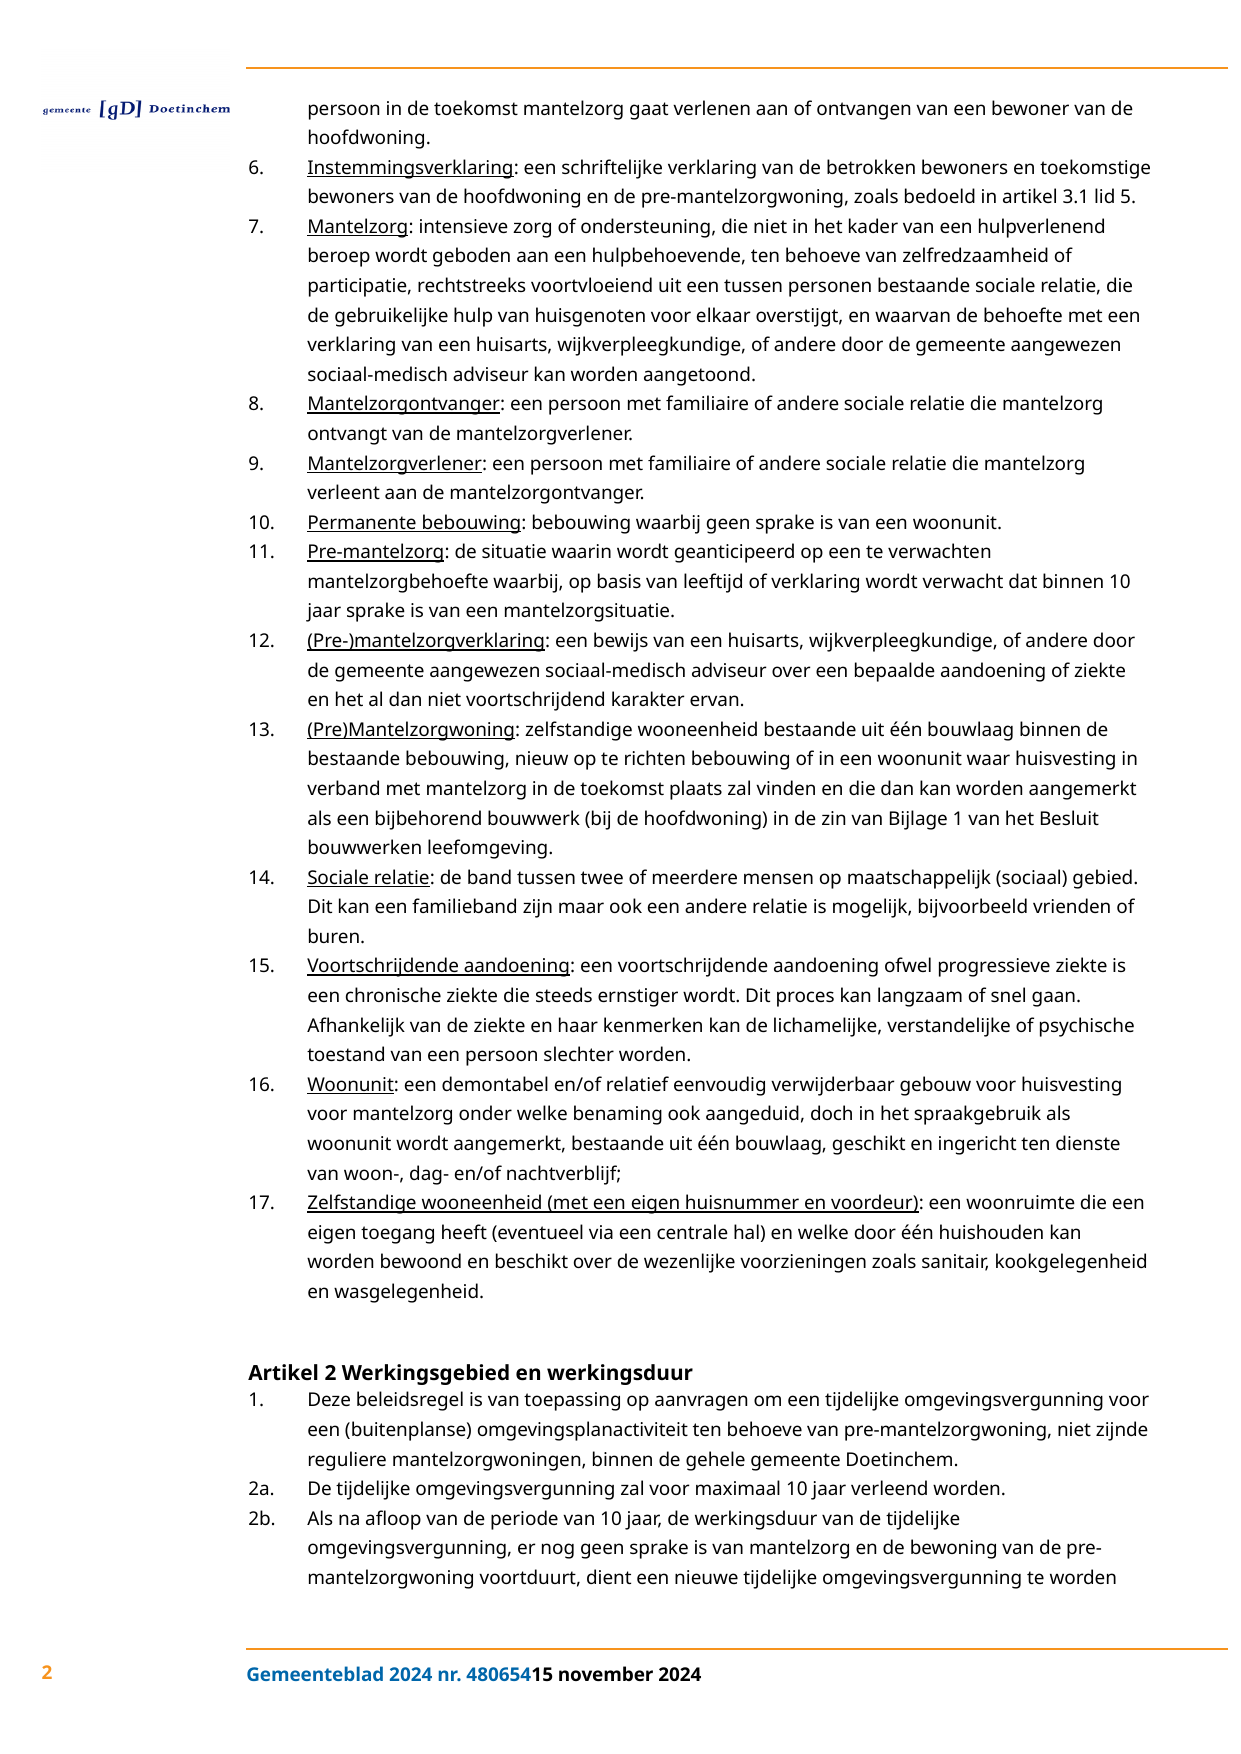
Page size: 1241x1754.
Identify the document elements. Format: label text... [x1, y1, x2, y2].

list Voortschrijdende aandoening: een voortschrijdende aandoening ofwel progressieve ziekte is een chronische ziekte die steeds ernstiger wordt. Dit proces kan langzaam of snel gaan. Afhankelijk van de ziekte en haar kenmerken kan de lichamelijke, verstandelijke of psychische toestand van een persoon slechter worden. [248, 953, 1152, 1067]
list Mantelzorgverlener: een persoon met familiaire of andere sociale relatie die mantelzorg verleent aan de mantelzorgontvanger. [248, 450, 1152, 505]
list (Pre)Mantelzorgwoning: zelfstandige wooneenheid bestaande uit één bouwlaag binnen de bestaande bebouwing, nieuw op te richten bebouwing of in een woonunit waar huisvesting in verband met mantelzorg in de toekomst plaats zal vinden en die dan kan worden aangemerkt als een bijbehorend bouwwerk (bij de hoofdwoning) in de zin van Bijlage 1 van het Besluit bouwwerken leefomgeving. [248, 716, 1152, 860]
list persoon in de toekomst mantelzorg gaat verlenen aan of ontvangen van een bewoner van de hoofdwoning. [248, 95, 1152, 150]
list Instemmingsverklaring: een schriftelijke verklaring van de betrokken bewoners en toekomstige bewoners van de hoofdwoning en de pre-mantelzorgwoning, zoals bedoeld in artikel 3.1 lid 5. [248, 154, 1152, 209]
list Zelfstandige wooneenheid (met een eigen huisnummer en voordeur): een woonruimte die een eigen toegang heeft (eventueel via een centrale hal) en welke door één huishouden kan worden bewoond en beschikt over de wezenlijke voorzieningen zoals sanitair, kookgelegenheid en wasgelegenheid. [248, 1189, 1152, 1304]
text Artikel 2 Werkingsgebied en werkingsduur [248, 1358, 1152, 1387]
list Als na afloop van de periode van 10 jaar, de werkingsduur van de tijdelijke omgevingsvergunning, er nog geen sprake is van mantelzorg en de bewoning van de pre-mantelzorgwoning voortduurt, dient een nieuwe tijdelijke omgevingsvergunning te worden [248, 1505, 1152, 1590]
list (Pre-)mantelzorgverklaring: een bewijs van een huisarts, wijkverpleegkundige, of andere door de gemeente aangewezen sociaal-medisch adviseur over een bepaalde aandoening of ziekte en het al dan niet voortschrijdend karakter ervan. [248, 627, 1152, 712]
list Sociale relatie: de band tussen twee of meerdere mensen op maatschappelijk (sociaal) gebied. Dit kan een familieband zijn maar ook een andere relatie is mogelijk, bijvoorbeeld vrienden of buren. [248, 864, 1152, 949]
picture [41, 47, 231, 172]
list Mantelzorg: intensieve zorg of ondersteuning, die niet in het kader van een hulpverlenend beroep wordt geboden aan een hulpbehoevende, ten behoeve van zelfredzaamheid of participatie, rechtstreeks voortvloeiend uit een tussen personen bestaande sociale relatie, die de gebruikelijke hulp van huisgenoten voor elkaar overstijgt, en waarvan de behoefte met een verklaring van een huisarts, wijkverpleegkundige, of andere door de gemeente aangewezen sociaal-medisch adviseur kan worden aangetoond. [248, 213, 1152, 387]
list Pre-mantelzorg: de situatie waarin wordt geanticipeerd op een te verwachten mantelzorgbehoefte waarbij, op basis van leeftijd of verklaring wordt verwacht dat binnen 10 jaar sprake is van een mantelzorgsituatie. [248, 538, 1152, 623]
list Woonunit: een demontabel en/of relatief eenvoudig verwijderbaar gebouw voor huisvesting voor mantelzorg onder welke benaming ook aangeduid, doch in het spraakgebruik als woonunit wordt aangemerkt, bestaande uit één bouwlaag, geschikt en ingericht ten dienste van woon-, dag- en/of nachtverblijf; [248, 1071, 1152, 1186]
list De tijdelijke omgevingsvergunning zal voor maximaal 10 jaar verleend worden. [248, 1475, 1152, 1501]
list Mantelzorgontvanger: een persoon met familiaire of andere sociale relatie die mantelzorg ontvangt van de mantelzorgverlener. [248, 391, 1152, 446]
list Permanente bebouwing: bebouwing waarbij geen sprake is van een woonunit. [248, 509, 1152, 535]
list Deze beleidsregel is van toepassing op aanvragen om een tijdelijke omgevingsvergunning voor een (buitenplanse) omgevingsplanactiviteit ten behoeve van pre-mantelzorgwoning, niet zijnde reguliere mantelzorgwoningen, binnen de gehele gemeente Doetinchem. [248, 1387, 1152, 1471]
